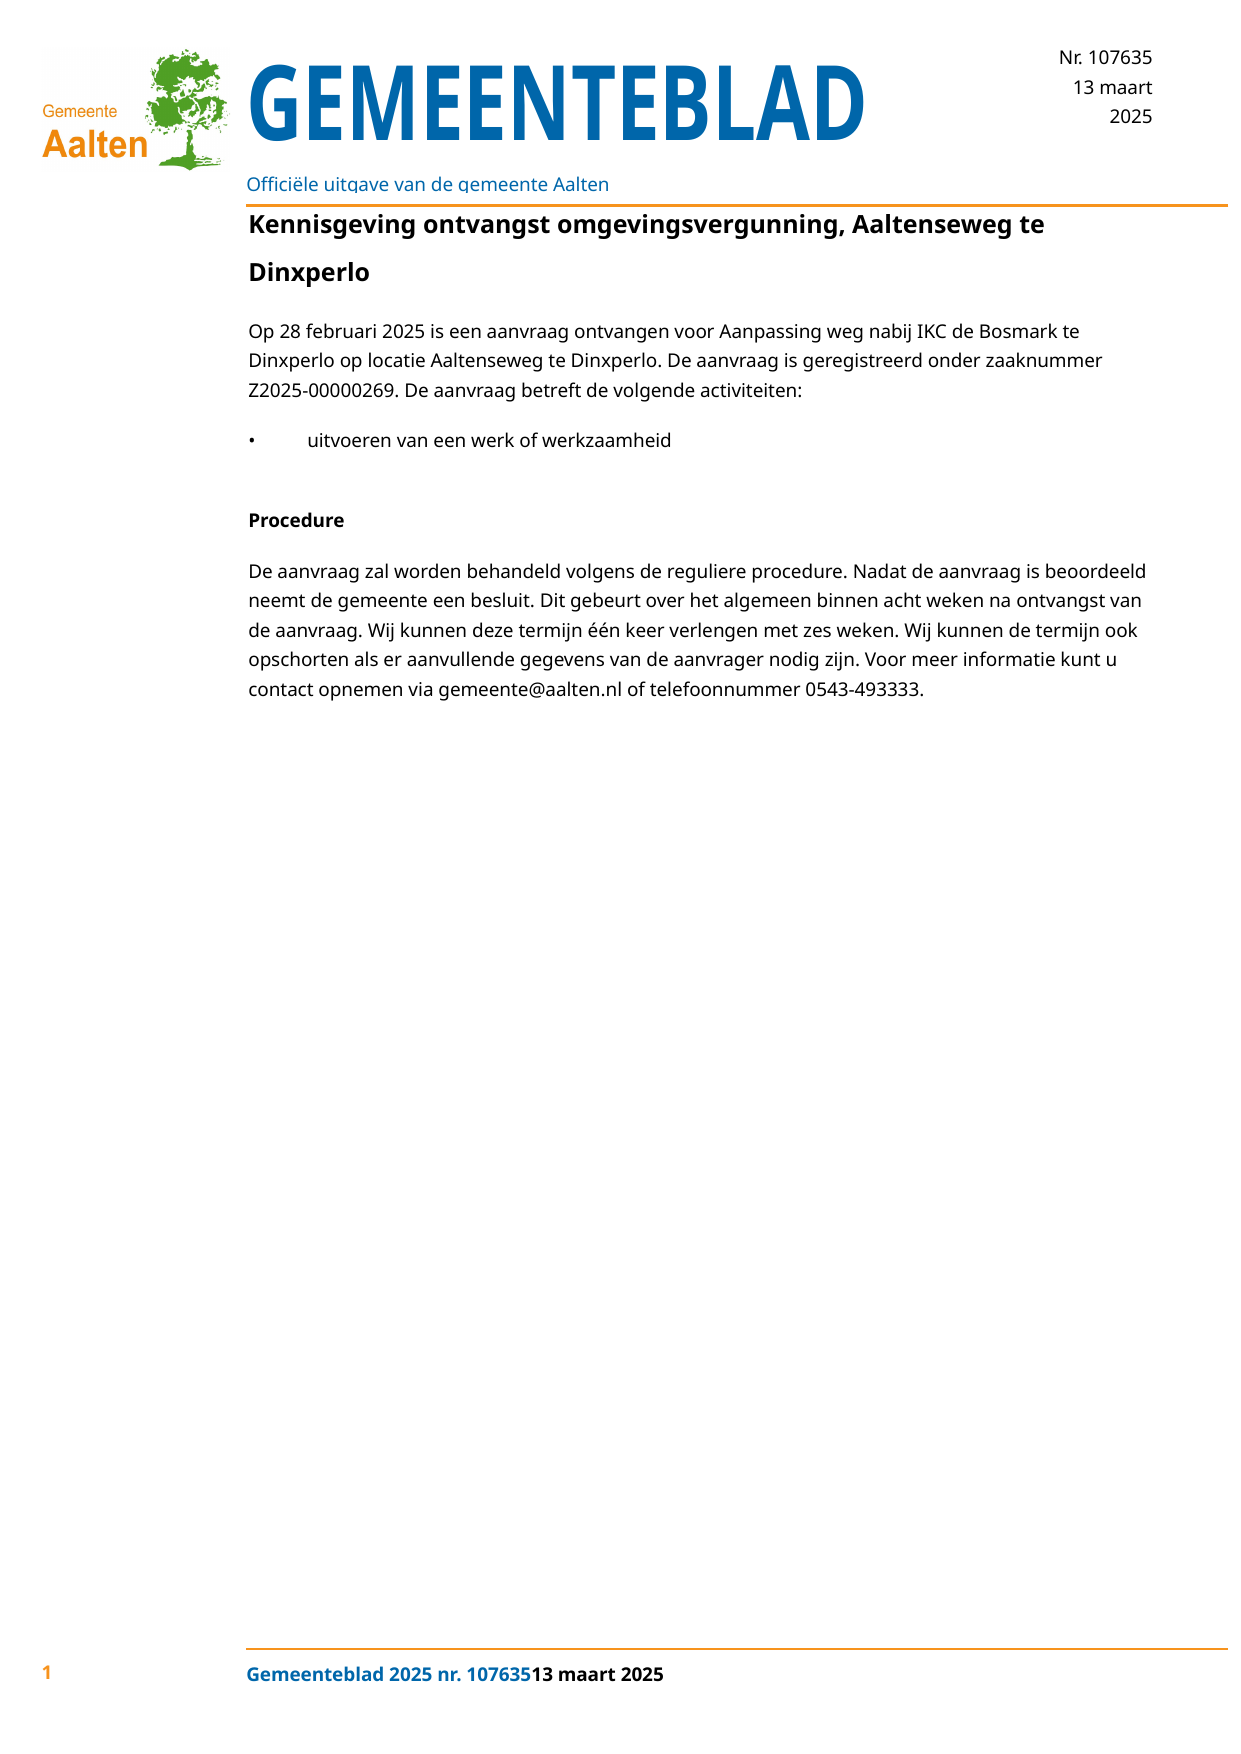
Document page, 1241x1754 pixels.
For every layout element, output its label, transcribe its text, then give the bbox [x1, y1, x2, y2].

text Procedure [248, 507, 1152, 533]
list uitvoeren van een werk of werkzaamheid [248, 427, 1152, 453]
picture [41, 47, 231, 172]
text De aanvraag zal worden behandeld volgens de reguliere procedure. Nadat de aanvraag is beoordeeld neemt de gemeente een besluit. Dit gebeurt over het algemeen binnen acht weken na ontvangst van de aanvraag. Wij kunnen deze termijn één keer verlengen met zes weken. Wij kunnen de termijn ook opschorten als er aanvullende gegevens van de aanvrager nodig zijn. Voor meer informatie kunt u contact opnemen via gemeente@aalten.nl of telefoonnummer 0543-493333. [248, 558, 1152, 702]
text Kennisgeving ontvangst omgevingsvergunning, Aaltenseweg te Dinxperlo [248, 207, 1152, 288]
text Op 28 februari 2025 is een aanvraag ontvangen voor Aanpassing weg nabij IKC de Bosmark te Dinxperlo op locatie Aaltenseweg te Dinxperlo. De aanvraag is geregistreerd onder zaaknummer Z2025-00000269. De aanvraag betreft de volgende activiteiten: [248, 318, 1152, 403]
